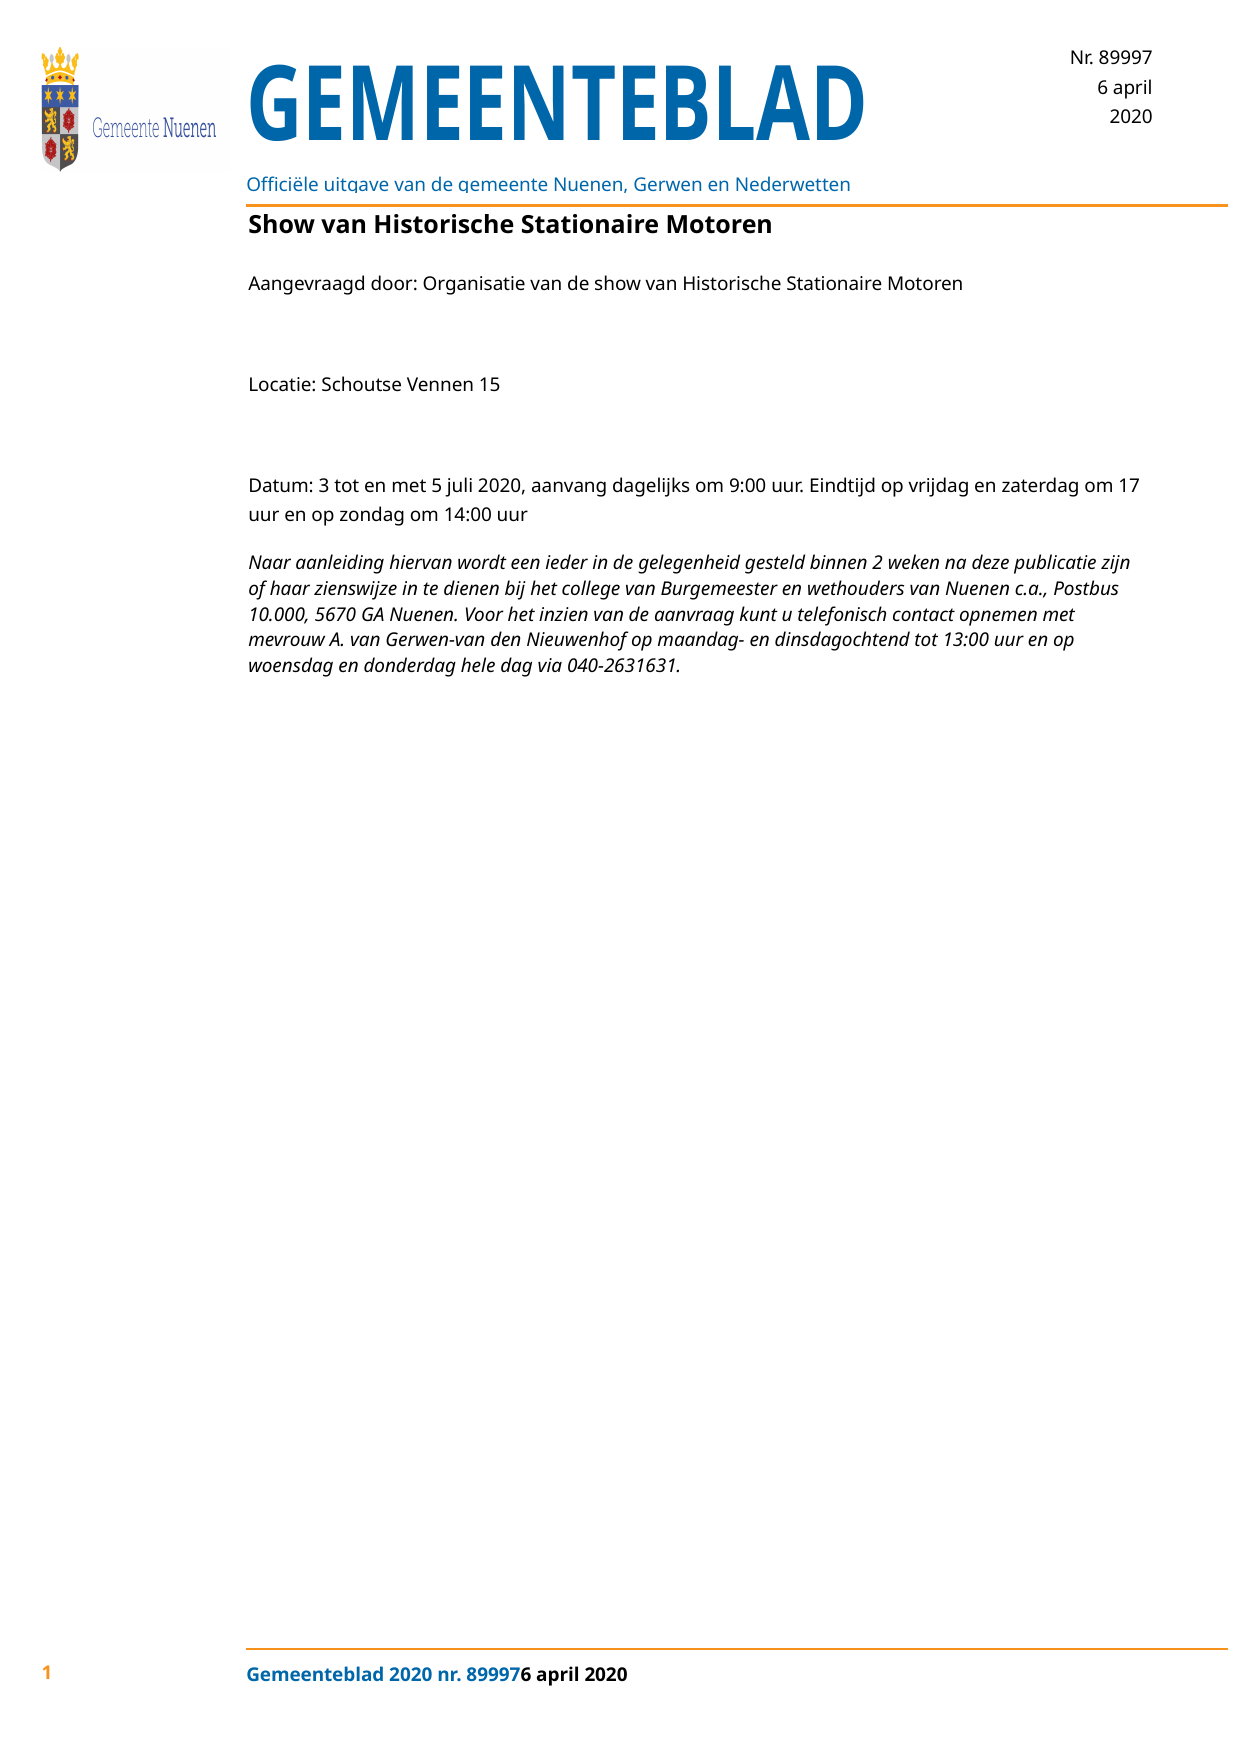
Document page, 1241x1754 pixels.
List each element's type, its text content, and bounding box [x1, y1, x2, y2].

text Show van Historische Stationaire Motoren [248, 207, 1152, 241]
text Locatie: Schoutse Vennen 15 [248, 371, 1152, 397]
picture [41, 47, 231, 172]
text Datum: 3 tot en met 5 juli 2020, aanvang dagelijks om 9:00 uur. Eindtijd op vrijdag en zaterdag om 17 uur en op zondag om 14:00 uur [248, 472, 1152, 527]
text Naar aanleiding hiervan wordt een ieder in de gelegenheid gesteld binnen 2 weken na deze publicatie zijn of haar zienswijze in te dienen bij het college van Burgemeester en wethouders van Nuenen c.a., Postbus 10.000, 5670 GA Nuenen. Voor het inzien van de aanvraag kunt u telefonisch contact opnemen met mevrouw A. van Gerwen-van den Nieuwenhof op maandag- en dinsdagochtend tot 13:00 uur en op woensdag en donderdag hele dag via 040-2631631. [248, 549, 1152, 678]
text Aangevraagd door: Organisatie van de show van Historische Stationaire Motoren [248, 270, 1152, 296]
